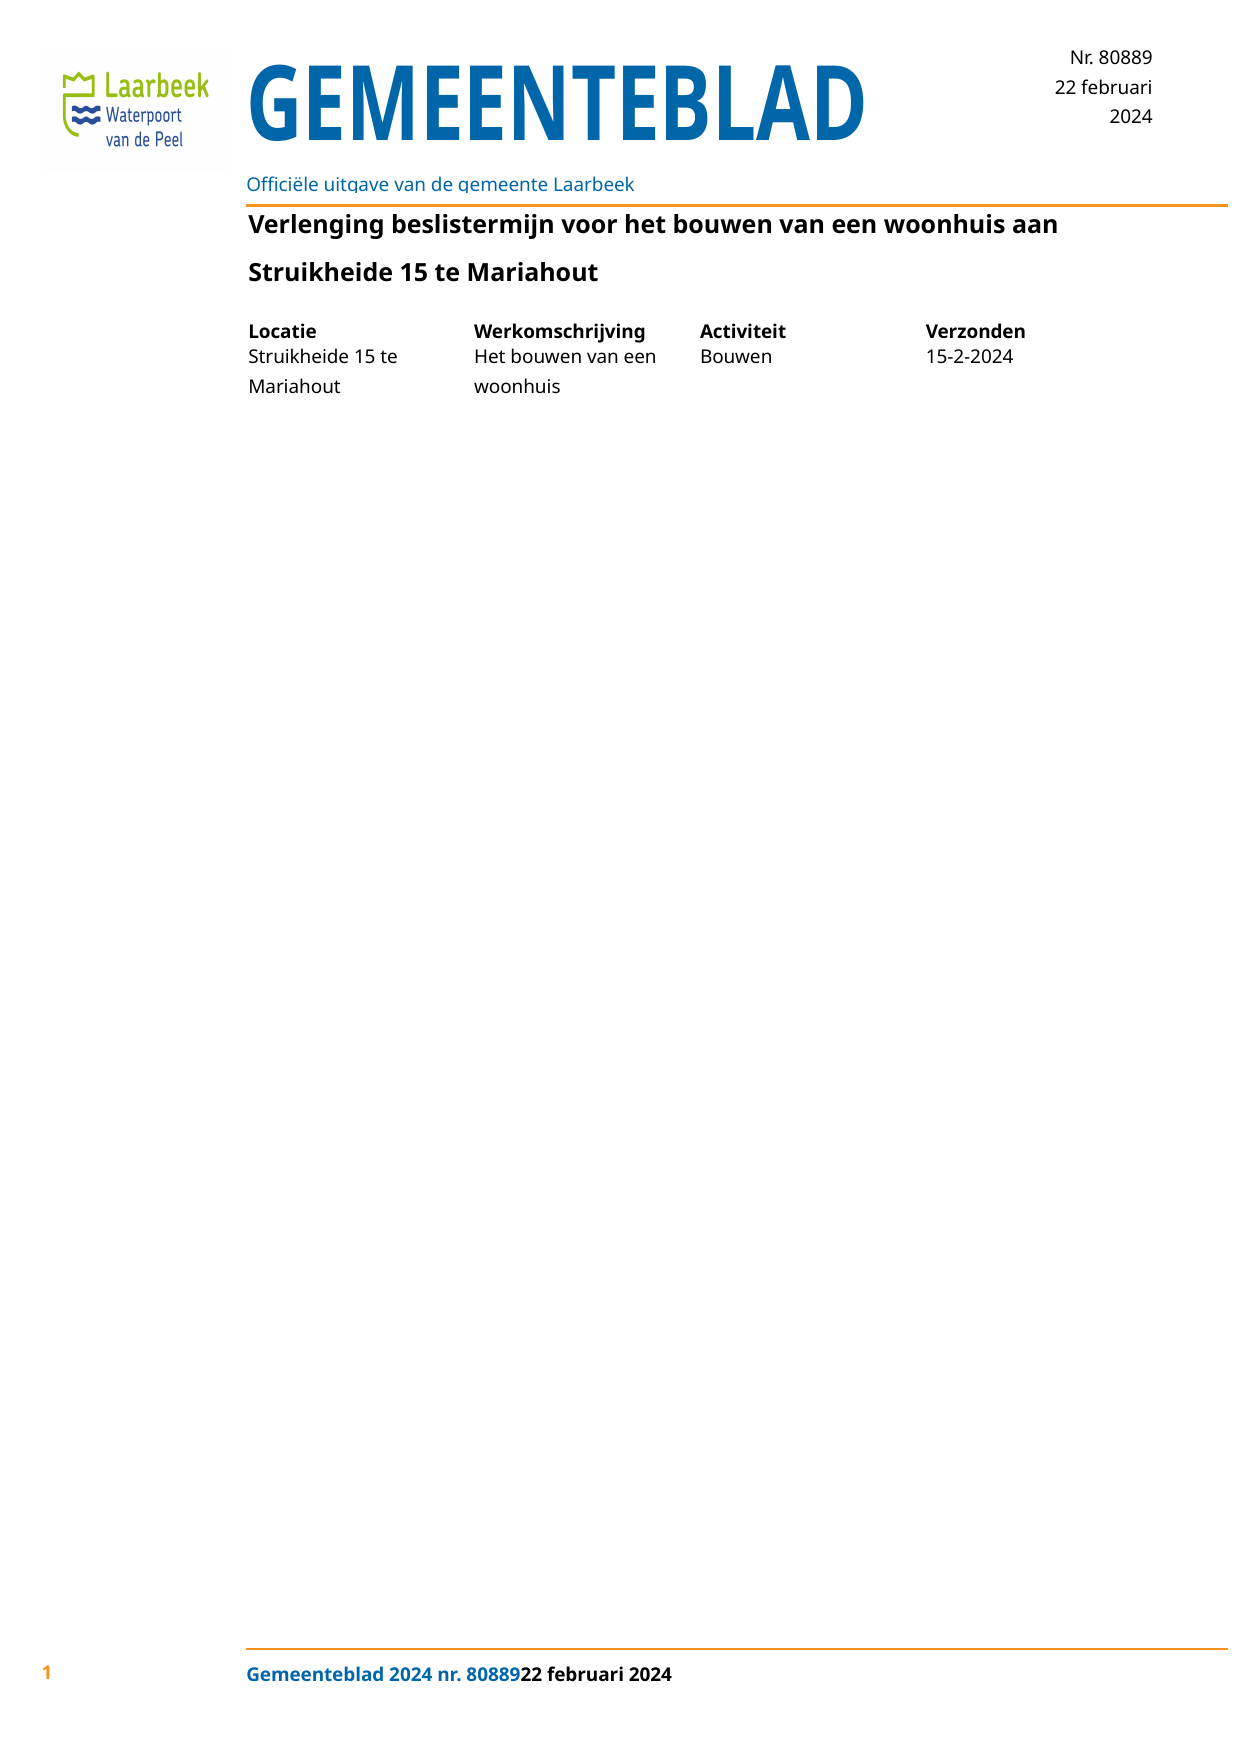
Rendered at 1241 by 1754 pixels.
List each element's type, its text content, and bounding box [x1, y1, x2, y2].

table_cell Het bouwen van een woonhuis [474, 344, 700, 399]
table_header Werkomschrijving [474, 318, 700, 344]
table_cell Bouwen [700, 344, 926, 399]
text Verlenging beslistermijn voor het bouwen van een woonhuis aan Struikheide 15 te Mariahout [248, 207, 1152, 288]
table_cell Struikheide 15 te Mariahout [248, 344, 474, 399]
table_cell 15-2-2024 [926, 344, 1152, 399]
table_header Activiteit [700, 318, 926, 344]
picture [41, 47, 231, 172]
table_header Locatie [248, 318, 474, 344]
table_header Verzonden [926, 318, 1152, 344]
